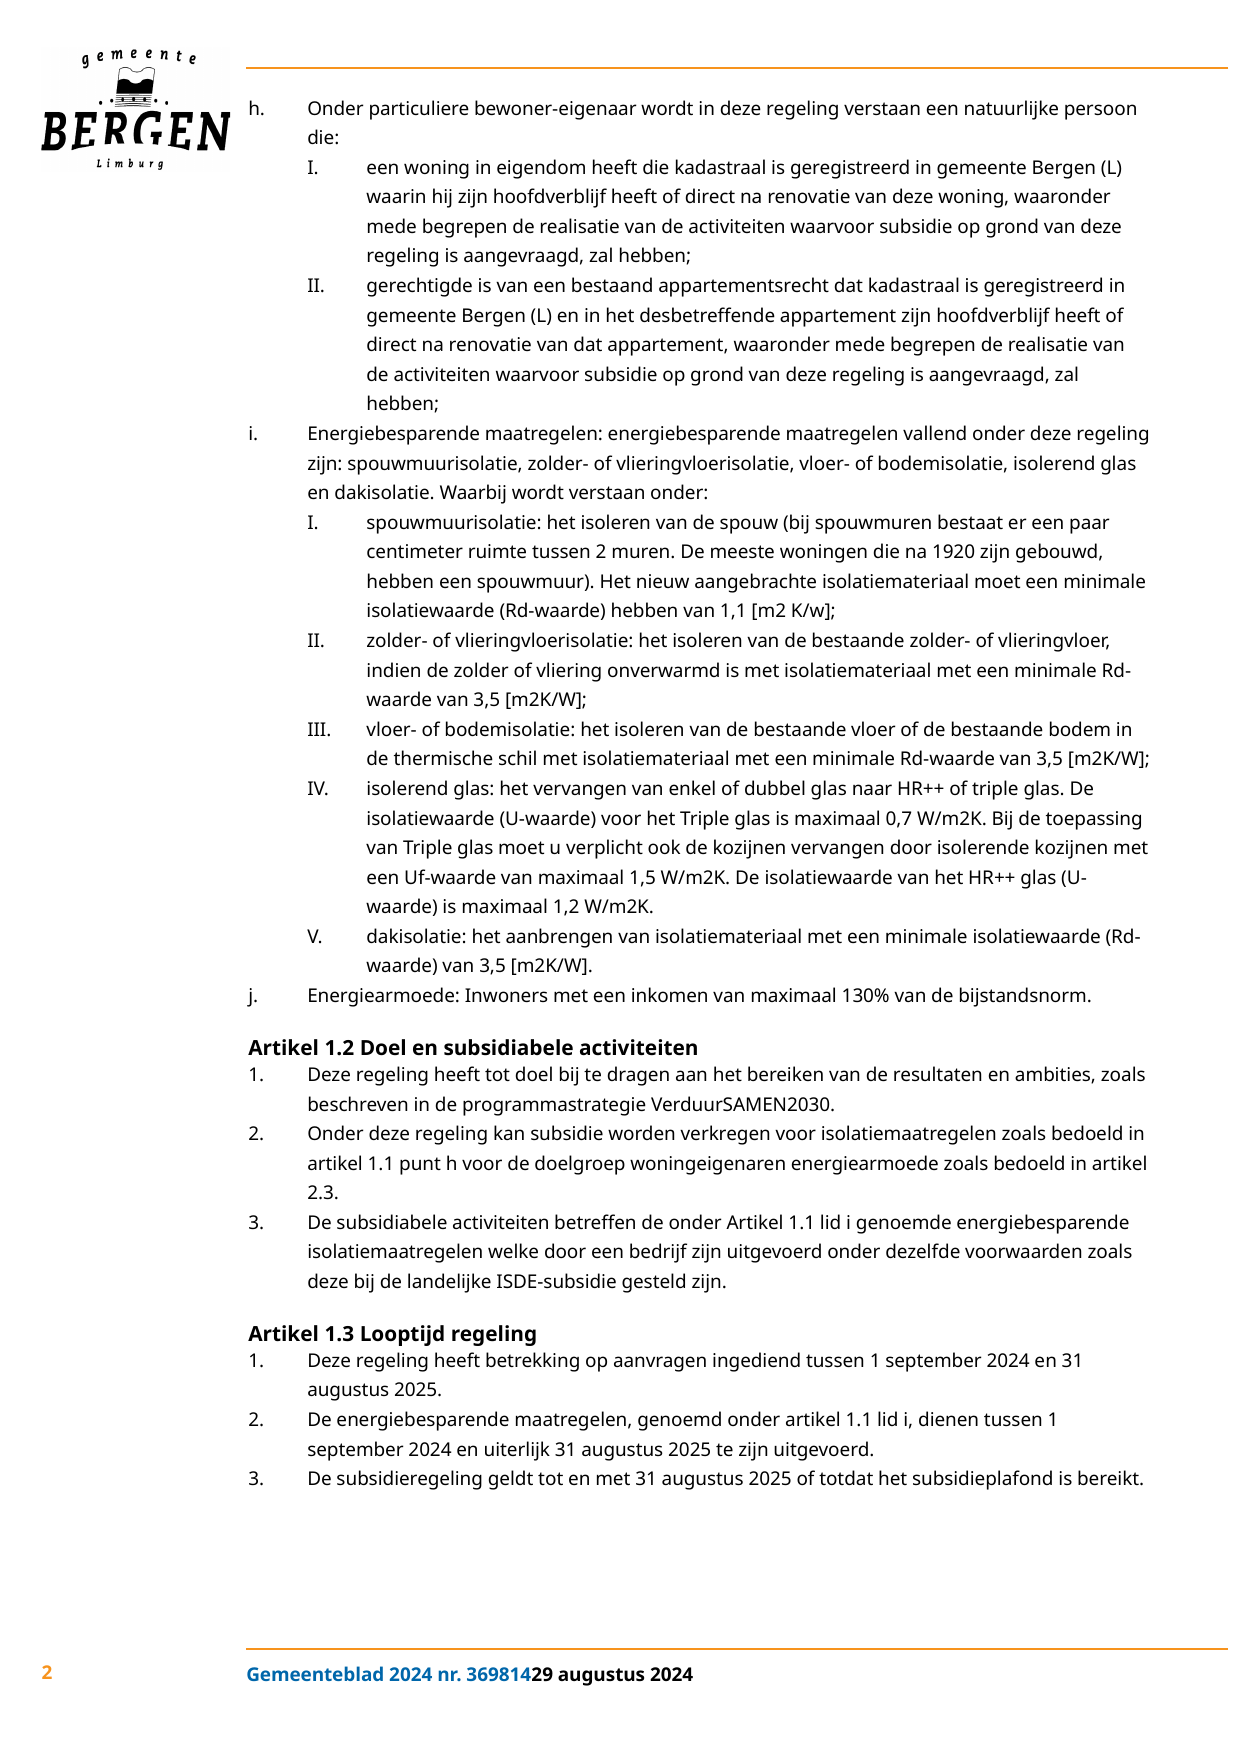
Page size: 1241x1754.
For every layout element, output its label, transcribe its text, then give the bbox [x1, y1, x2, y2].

list gerechtigde is van een bestaand appartementsrecht dat kadastraal is geregistreerd in gemeente Bergen (L) en in het desbetreffende appartement zijn hoofdverblijf heeft of direct na renovatie van dat appartement, waaronder mede begrepen de realisatie van de activiteiten waarvoor subsidie op grond van deze regeling is aangevraagd, zal hebben; [307, 272, 1152, 416]
list zolder- of vlieringvloerisolatie: het isoleren van de bestaande zolder- of vlieringvloer, indien de zolder of vliering onverwarmd is met isolatiemateriaal met een minimale Rd-waarde van 3,5 [m2K/W]; [307, 627, 1152, 712]
list vloer- of bodemisolatie: het isoleren van de bestaande vloer of de bestaande bodem in de thermische schil met isolatiemateriaal met een minimale Rd-waarde van 3,5 [m2K/W]; [307, 716, 1152, 771]
list Deze regeling heeft betrekking op aanvragen ingediend tussen 1 september 2024 en 31 augustus 2025. [248, 1347, 1152, 1402]
list De energiebesparende maatregelen, genoemd onder artikel 1.1 lid i, dienen tussen 1 september 2024 en uiterlijk 31 augustus 2025 te zijn uitgevoerd. [248, 1406, 1152, 1462]
list Onder particuliere bewoner-eigenaar wordt in deze regeling verstaan een natuurlijke persoon die: [248, 95, 1152, 150]
list dakisolatie: het aanbrengen van isolatiemateriaal met een minimale isolatiewaarde (Rd-waarde) van 3,5 [m2K/W]. [307, 923, 1152, 978]
list De subsidiabele activiteiten betreffen de onder Artikel 1.1 lid i genoemde energiebesparende isolatiemaatregelen welke door een bedrijf zijn uitgevoerd onder dezelfde voorwaarden zoals deze bij de landelijke ISDE-subsidie gesteld zijn. [248, 1209, 1152, 1294]
list isolerend glas: het vervangen van enkel of dubbel glas naar HR++ of triple glas. De isolatiewaarde (U-waarde) voor het Triple glas is maximaal 0,7 W/m2K. Bij de toepassing van Triple glas moet u verplicht ook de kozijnen vervangen door isolerende kozijnen met een Uf-waarde van maximaal 1,5 W/m2K. De isolatiewaarde van het HR++ glas (U-waarde) is maximaal 1,2 W/m2K. [307, 775, 1152, 919]
list Onder deze regeling kan subsidie worden verkregen voor isolatiemaatregelen zoals bedoeld in artikel 1.1 punt h voor de doelgroep woningeigenaren energiearmoede zoals bedoeld in artikel 2.3. [248, 1120, 1152, 1205]
text Artikel 1.2 Doel en subsidiabele activiteiten [248, 1033, 1152, 1061]
list Energiearmoede: Inwoners met een inkomen van maximaal 130% van de bijstandsnorm. [248, 982, 1152, 1008]
text Artikel 1.3 Looptijd regeling [248, 1319, 1152, 1347]
list een woning in eigendom heeft die kadastraal is geregistreerd in gemeente Bergen (L) waarin hij zijn hoofdverblijf heeft of direct na renovatie van deze woning, waaronder mede begrepen de realisatie van de activiteiten waarvoor subsidie op grond van deze regeling is aangevraagd, zal hebben; [307, 154, 1152, 268]
list De subsidieregeling geldt tot en met 31 augustus 2025 of totdat het subsidieplafond is bereikt. [248, 1465, 1152, 1491]
list Energiebesparende maatregelen: energiebesparende maatregelen vallend onder deze regeling zijn: spouwmuurisolatie, zolder- of vlieringvloerisolatie, vloer- of bodemisolatie, isolerend glas en dakisolatie. Waarbij wordt verstaan onder: [248, 420, 1152, 505]
list Deze regeling heeft tot doel bij te dragen aan het bereiken van de resultaten en ambities, zoals beschreven in de programmastrategie VerduurSAMEN2030. [248, 1061, 1152, 1116]
list spouwmuurisolatie: het isoleren van de spouw (bij spouwmuren bestaat er een paar centimeter ruimte tussen 2 muren. De meeste woningen die na 1920 zijn gebouwd, hebben een spouwmuur). Het nieuw aangebrachte isolatiemateriaal moet een minimale isolatiewaarde (Rd-waarde) hebben van 1,1 [m2 K/w]; [307, 509, 1152, 623]
picture [41, 47, 231, 172]
